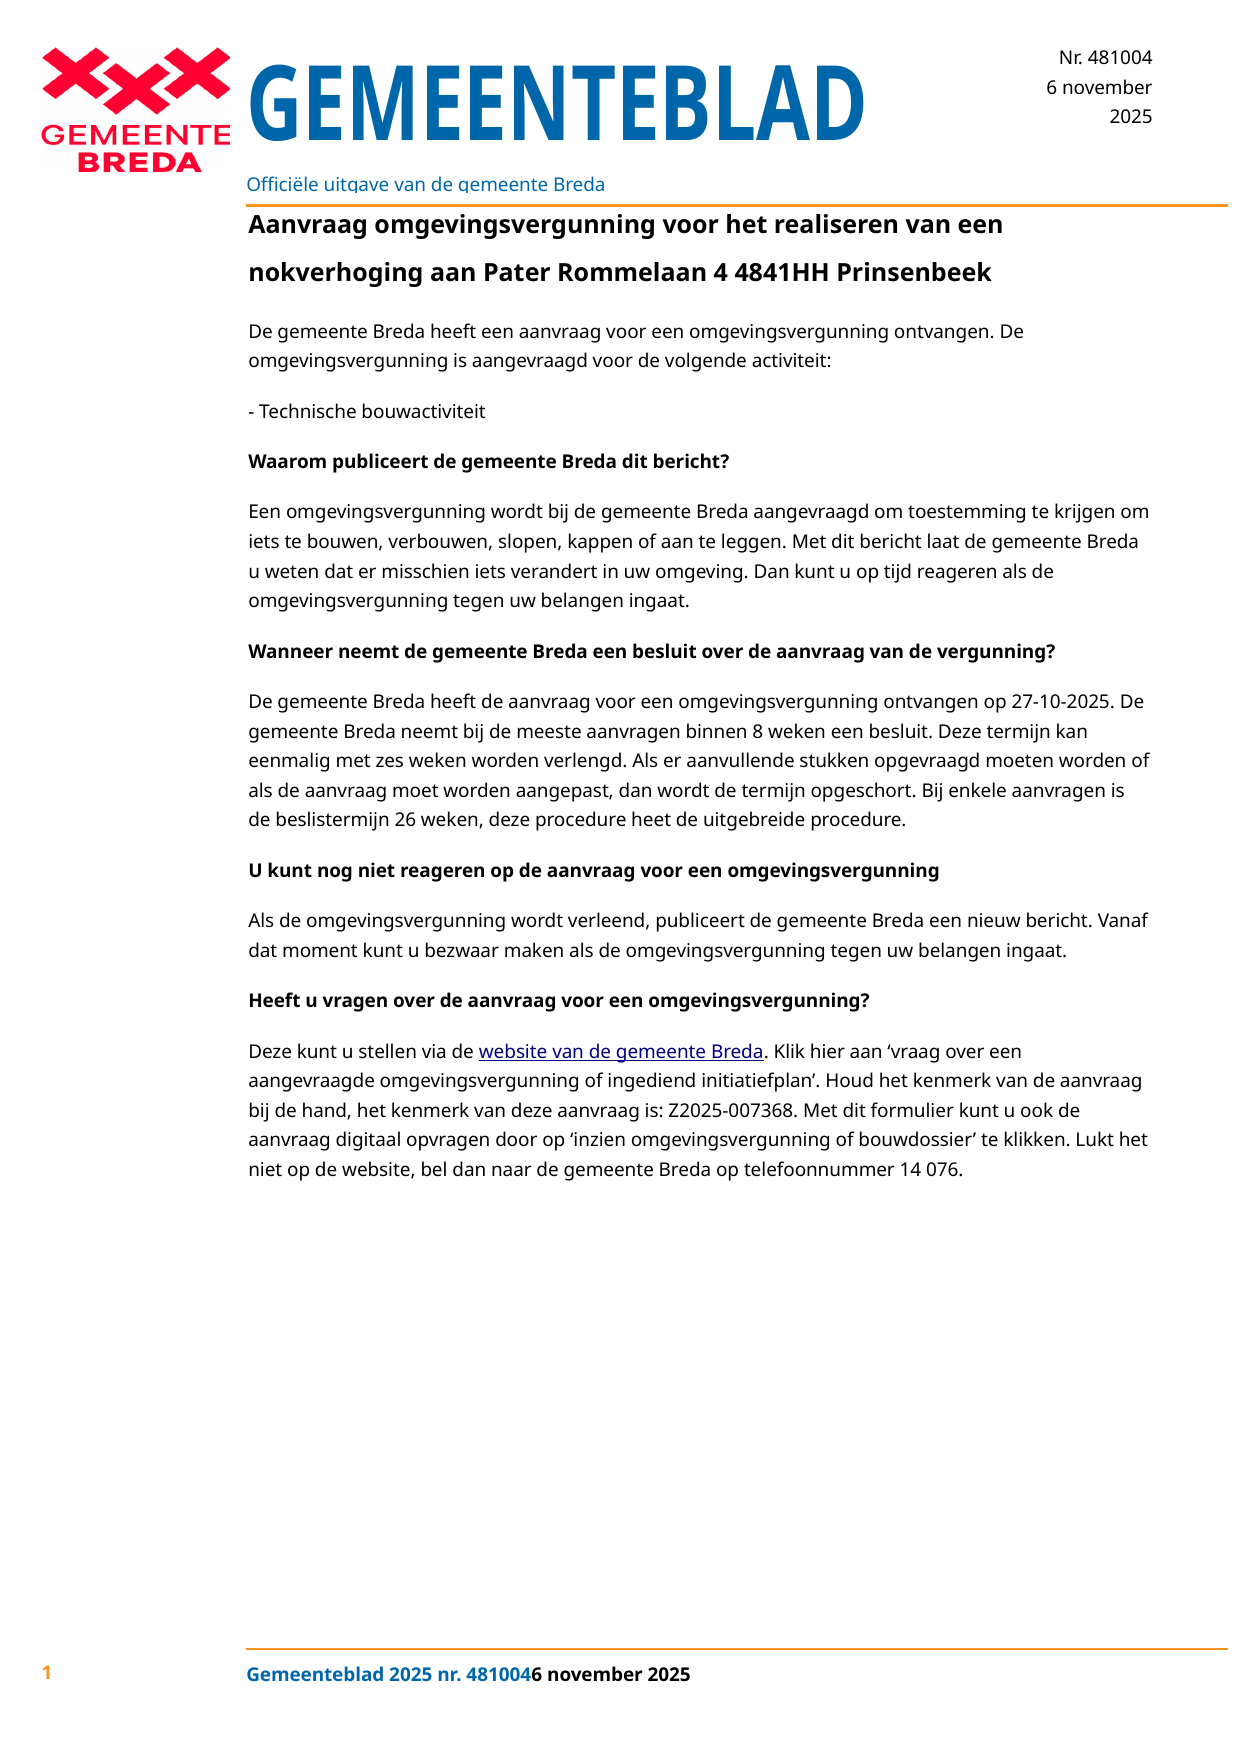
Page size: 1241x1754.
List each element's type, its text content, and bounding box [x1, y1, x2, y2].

text U kunt nog niet reageren op de aanvraag voor een omgevingsvergunning [248, 857, 1152, 883]
text Een omgevingsvergunning wordt bij de gemeente Breda aangevraagd om toestemming te krijgen om iets te bouwen, verbouwen, slopen, kappen of aan te leggen. Met dit bericht laat de gemeente Breda u weten dat er misschien iets verandert in uw omgeving. Dan kunt u op tijd reageren als de omgevingsvergunning tegen uw belangen ingaat. [248, 499, 1152, 613]
text Als de omgevingsvergunning wordt verleend, publiceert de gemeente Breda een nieuw bericht. Vanaf dat moment kunt u bezwaar maken als de omgevingsvergunning tegen uw belangen ingaat. [248, 907, 1152, 963]
text - Technische bouwactiviteit [248, 398, 1152, 424]
text Aanvraag omgevingsvergunning voor het realiseren van een nokverhoging aan Pater Rommelaan 4 4841HH Prinsenbeek [248, 207, 1152, 288]
text Heeft u vragen over de aanvraag voor een omgevingsvergunning? [248, 987, 1152, 1013]
text Wanneer neemt de gemeente Breda een besluit over de aanvraag van de vergunning? [248, 638, 1152, 664]
text De gemeente Breda heeft een aanvraag voor een omgevingsvergunning ontvangen. De omgevingsvergunning is aangevraagd voor de volgende activiteit: [248, 318, 1152, 373]
text Waarom publiceert de gemeente Breda dit bericht? [248, 448, 1152, 474]
text De gemeente Breda heeft de aanvraag voor een omgevingsvergunning ontvangen op 27-10-2025. De gemeente Breda neemt bij de meeste aanvragen binnen 8 weken een besluit. Deze termijn kan eenmalig met zes weken worden verlengd. Als er aanvullende stukken opgevraagd moeten worden of als de aanvraag moet worden aangepast, dan wordt de termijn opgeschort. Bij enkele aanvragen is de beslistermijn 26 weken, deze procedure heet de uitgebreide procedure. [248, 688, 1152, 832]
picture [41, 47, 231, 172]
text Deze kunt u stellen via de website van de gemeente Breda. Klik hier aan ‘vraag over een aangevraagde omgevingsvergunning of ingediend initiatiefplan’. Houd het kenmerk van de aanvraag bij de hand, het kenmerk van deze aanvraag is: Z2025-007368. Met dit formulier kunt u ook de aanvraag digitaal opvragen door op ‘inzien omgevingsvergunning of bouwdossier’ te klikken. Lukt het niet op de website, bel dan naar de gemeente Breda op telefoonnummer 14 076. [248, 1038, 1152, 1182]
